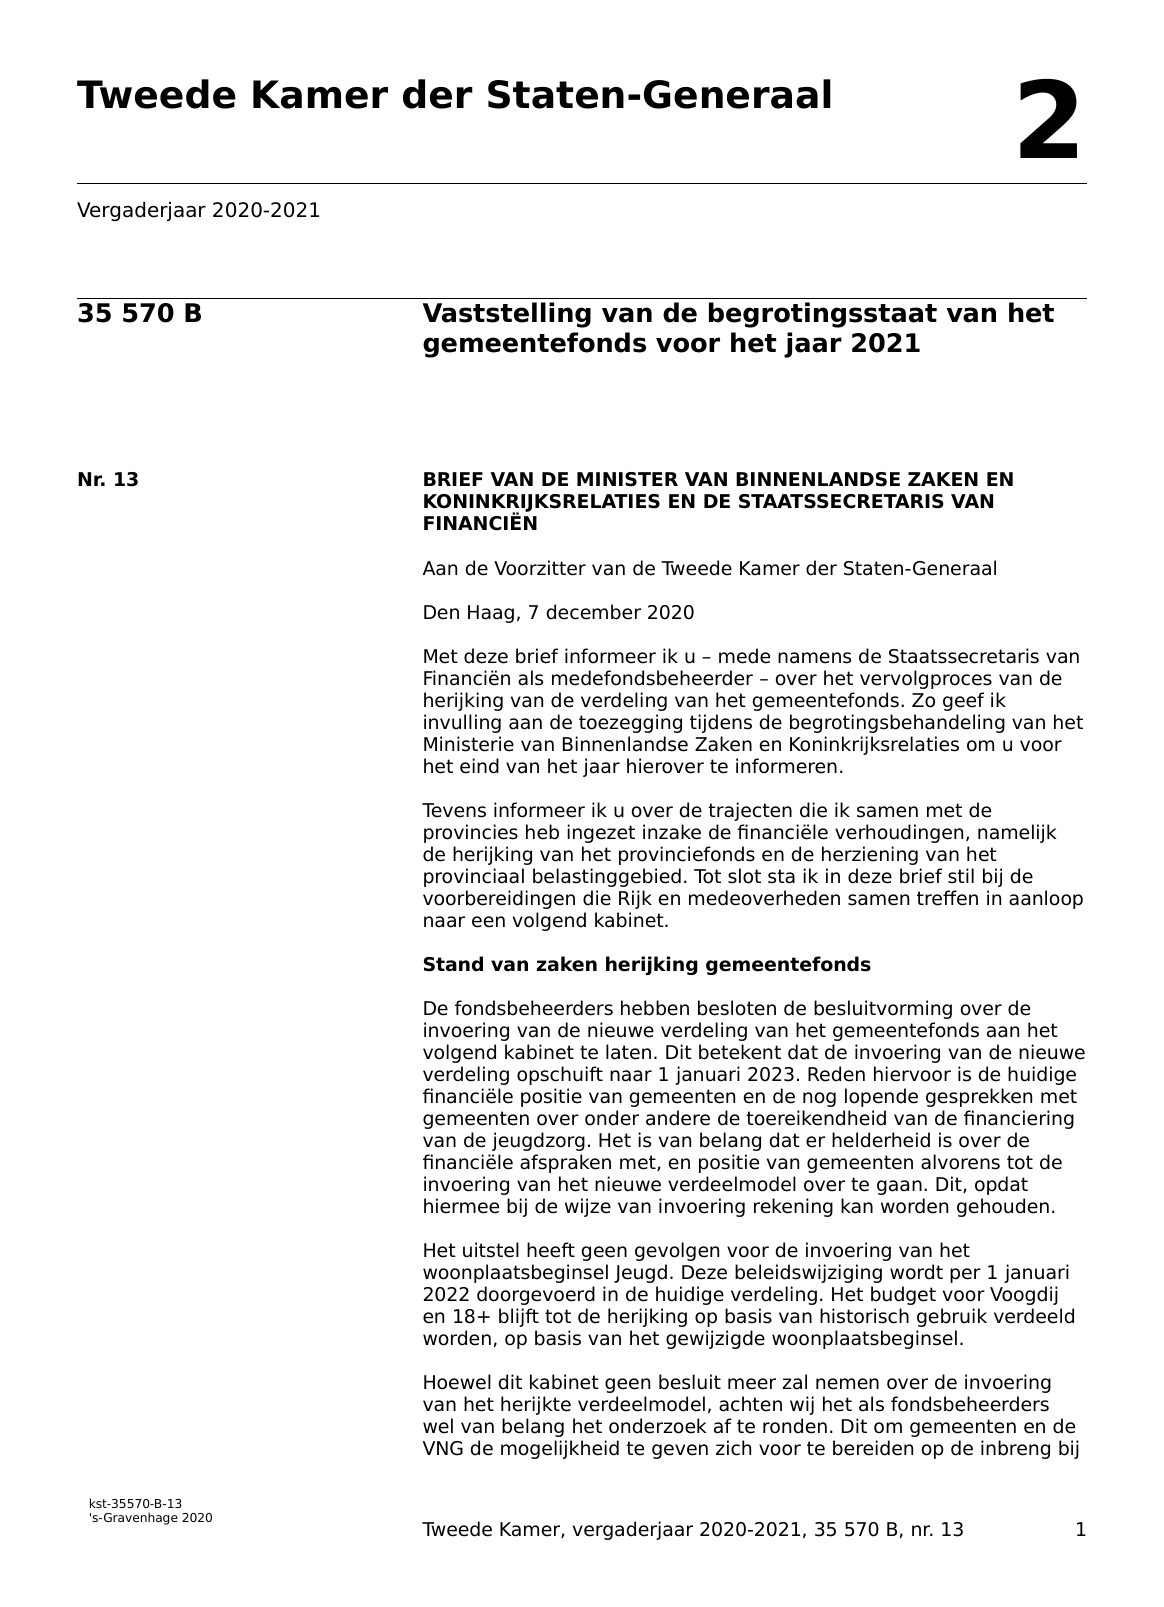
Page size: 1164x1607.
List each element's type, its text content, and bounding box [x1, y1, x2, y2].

subtitle 35 570 B Vaststelling van de begrotingsstaat van het gemeentefonds voor het jaar 2021 [77, 299, 1087, 358]
text Het uitstel heeft geen gevolgen voor de invoering van het woonplaatsbeginsel Jeugd. Deze beleidswijziging wordt per 1 januari 2022 doorgevoerd in de huidige verdeling. Het budget voor Voogdij en 18+ blijft tot de herijking op basis van historisch gebruik verdeeld worden, op basis van het gewijzigde woonplaatsbeginsel. [422, 1240, 1087, 1350]
table_header Tweede Kamer der Staten-Generaal [77, 59, 886, 183]
text kst-35570-B-13 [88, 1497, 323, 1511]
subtitle Stand van zaken herijking gemeentefonds [422, 954, 1087, 976]
text Met deze brief informeer ik u – mede namens de Staatssecretaris van Financiën als medefondsbeheerder – over het vervolgproces van de herijking van de verdeling van het gemeentefonds. Zo geef ik invulling aan de toezegging tijdens de begrotingsbehandeling van het Ministerie van Binnenlandse Zaken en Koninkrijksrelaties om u voor het eind van het jaar hierover te informeren. [422, 646, 1087, 778]
text 's-Gravenhage 2020 [88, 1511, 323, 1525]
text Aan de Voorzitter van de Tweede Kamer der Staten-Generaal [422, 557, 1087, 579]
text Tevens informeer ik u over de trajecten die ik samen met de provincies heb ingezet inzake de financiële verhoudingen, namelijk de herijking van het provinciefonds en de herziening van het provinciaal belastinggebied. Tot slot sta ik in deze brief stil bij de voorbereidingen die Rijk en medeoverheden samen treffen in aanloop naar een volgend kabinet. [422, 800, 1087, 932]
text Hoewel dit kabinet geen besluit meer zal nemen over de invoering van het herijkte verdeelmodel, achten wij het als fondsbeheerders wel van belang het onderzoek af te ronden. Dit om gemeenten en de VNG de mogelijkheid te geven zich voor te bereiden op de inbreng bij [422, 1372, 1087, 1460]
text De fondsbeheerders hebben besloten de besluitvorming over de invoering van de nieuwe verdeling van het gemeentefonds aan het volgend kabinet te laten. Dit betekent dat de invoering van de nieuwe verdeling opschuift naar 1 januari 2023. Reden hiervoor is de huidige financiële positie van gemeenten en de nog lopende gesprekken met gemeenten over onder andere de toereikendheid van de financiering van de jeugdzorg. Het is van belang dat er helderheid is over de financiële afspraken met, en positie van gemeenten alvorens tot de invoering van het nieuwe verdeelmodel over te gaan. Dit, opdat hiermee bij de wijze van invoering rekening kan worden gehouden. [422, 998, 1087, 1218]
subtitle Nr. 13 BRIEF VAN DE MINISTER VAN BINNENLANDSE ZAKEN EN KONINKRIJKSRELATIES EN DE STAATSSECRETARIS VAN FINANCIËN [77, 469, 1087, 535]
text Den Haag, 7 december 2020 [422, 602, 1087, 624]
table_header 2 [886, 59, 1087, 183]
table_cell Vergaderjaar 2020-2021 [77, 184, 1087, 298]
